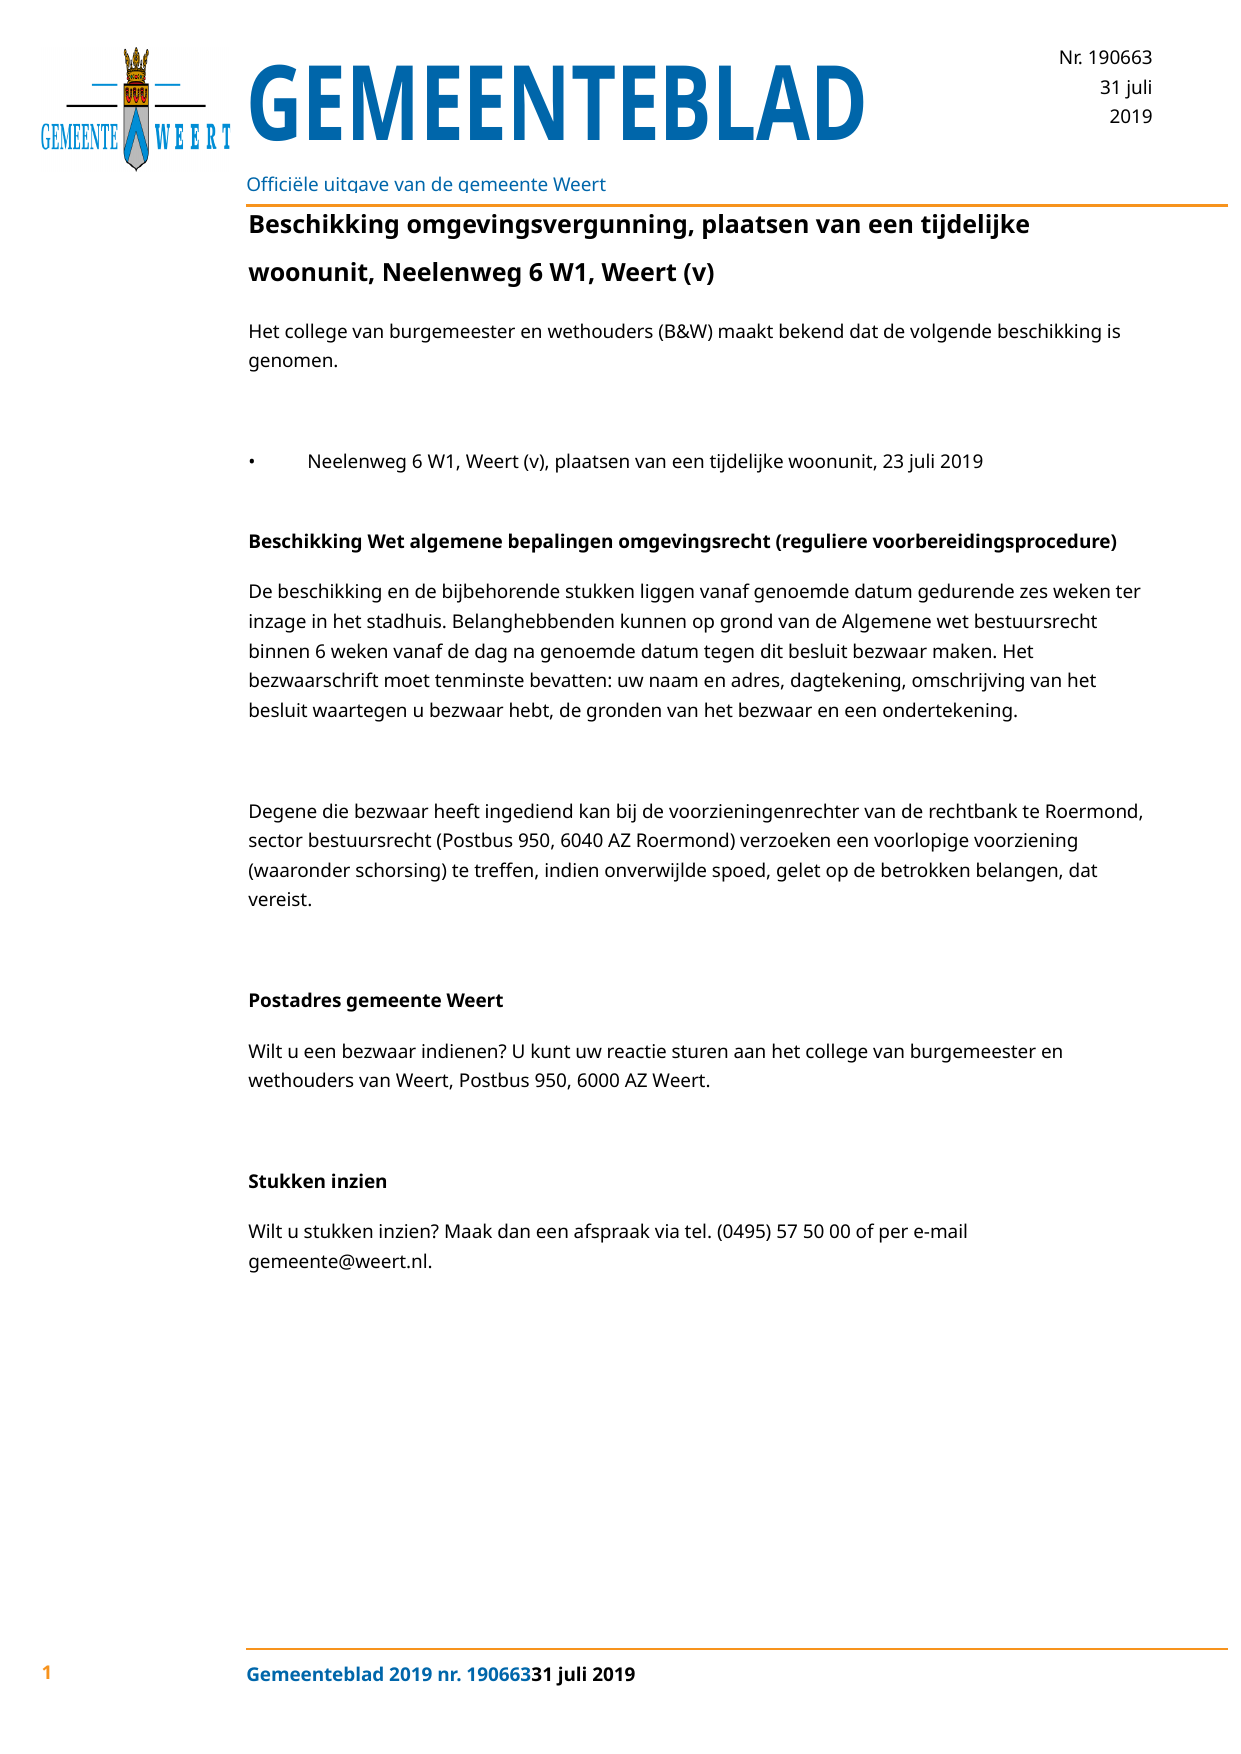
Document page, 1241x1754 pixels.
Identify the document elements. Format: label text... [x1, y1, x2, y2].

text Stukken inzien [248, 1168, 1152, 1194]
list Neelenweg 6 W1, Weert (v), plaatsen van een tijdelijke woonunit, 23 juli 2019 [248, 448, 1152, 474]
text Wilt u een bezwaar indienen? U kunt uw reactie sturen aan het college van burgemeester en wethouders van Weert, Postbus 950, 6000 AZ Weert. [248, 1038, 1152, 1093]
text Degene die bezwaar heeft ingediend kan bij de voorzieningenrechter van de rechtbank te Roermond, sector bestuursrecht (Postbus 950, 6040 AZ Roermond) verzoeken een voorlopige voorziening (waaronder schorsing) te treffen, indien onverwijlde spoed, gelet op de betrokken belangen, dat vereist. [248, 798, 1152, 912]
text De beschikking en de bijbehorende stukken liggen vanaf genoemde datum gedurende zes weken ter inzage in het stadhuis. Belanghebbenden kunnen op grond van de Algemene wet bestuursrecht binnen 6 weken vanaf de dag na genoemde datum tegen dit besluit bezwaar maken. Het bezwaarschrift moet tenminste bevatten: uw naam en adres, dagtekening, omschrijving van het besluit waartegen u bezwaar hebt, de gronden van het bezwaar en een ondertekening. [248, 579, 1152, 723]
text Postadres gemeente Weert [248, 987, 1152, 1013]
text Beschikking omgevingsvergunning, plaatsen van een tijdelijke woonunit, Neelenweg 6 W1, Weert (v) [248, 207, 1152, 288]
picture [41, 47, 231, 172]
text Het college van burgemeester en wethouders (B&W) maakt bekend dat de volgende beschikking is genomen. [248, 318, 1152, 373]
text Beschikking Wet algemene bepalingen omgevingsrecht (reguliere voorbereidingsprocedure) [248, 528, 1152, 554]
text Wilt u stukken inzien? Maak dan een afspraak via tel. (0495) 57 50 00 of per e-mail gemeente@weert.nl. [248, 1219, 1152, 1274]
